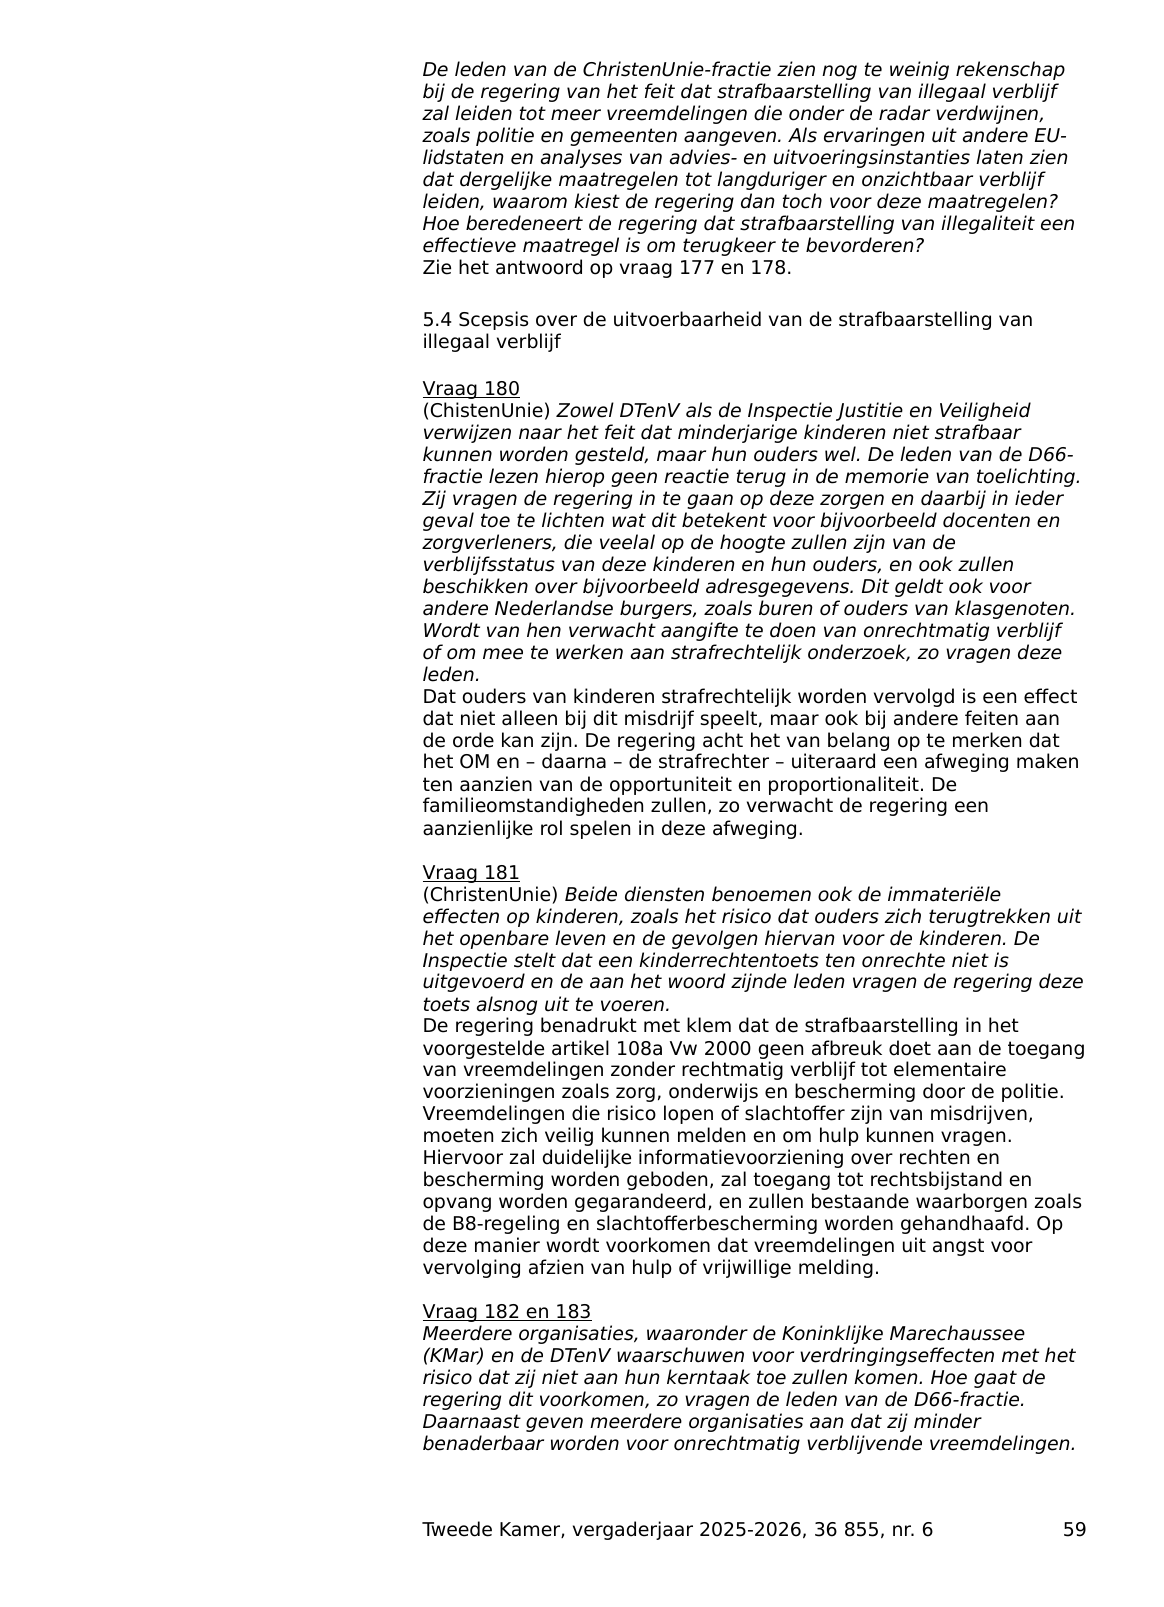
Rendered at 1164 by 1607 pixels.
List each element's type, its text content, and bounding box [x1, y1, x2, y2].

subtitle 5.4 Scepsis over de uitvoerbaarheid van de strafbaarstelling van illegaal verblijf [422, 309, 1087, 353]
text Vraag 180 [422, 378, 1087, 400]
text Zie het antwoord op vraag 177 en 178. [422, 257, 1087, 279]
text (ChristenUnie) Beide diensten benoemen ook de immateriële effecten op kinderen, zoals het risico dat ouders zich terugtrekken uit het openbare leven en de gevolgen hiervan voor de kinderen. De Inspectie stelt dat een kinderrechtentoets ten onrechte niet is uitgevoerd en de aan het woord zijnde leden vragen de regering deze toets alsnog uit te voeren. [422, 883, 1087, 1015]
text De leden van de ChristenUnie-fractie zien nog te weinig rekenschap bij de regering van het feit dat strafbaarstelling van illegaal verblijf zal leiden tot meer vreemdelingen die onder de radar verdwijnen, zoals politie en gemeenten aangeven. Als ervaringen uit andere EU-lidstaten en analyses van advies- en uitvoeringsinstanties laten zien dat dergelijke maatregelen tot langduriger en onzichtbaar verblijf leiden, waarom kiest de regering dan toch voor deze maatregelen? Hoe beredeneert de regering dat strafbaarstelling van illegaliteit een effectieve maatregel is om terugkeer te bevorderen? [422, 59, 1087, 257]
text De regering benadrukt met klem dat de strafbaarstelling in het voorgestelde artikel 108a Vw 2000 geen afbreuk doet aan de toegang van vreemdelingen zonder rechtmatig verblijf tot elementaire voorzieningen zoals zorg, onderwijs en bescherming door de politie. Vreemdelingen die risico lopen of slachtoffer zijn van misdrijven, moeten zich veilig kunnen melden en om hulp kunnen vragen. Hiervoor zal duidelijke informatievoorziening over rechten en bescherming worden geboden, zal toegang tot rechtsbijstand en opvang worden gegarandeerd, en zullen bestaande waarborgen zoals de B8-regeling en slachtofferbescherming worden gehandhaafd. Op deze manier wordt voorkomen dat vreemdelingen uit angst voor vervolging afzien van hulp of vrijwillige melding. [422, 1015, 1087, 1279]
text Vraag 181 [422, 862, 1087, 883]
text (ChistenUnie) Zowel DTenV als de Inspectie Justitie en Veiligheid verwijzen naar het feit dat minderjarige kinderen niet strafbaar kunnen worden gesteld, maar hun ouders wel. De leden van de D66-fractie lezen hierop geen reactie terug in de memorie van toelichting. Zij vragen de regering in te gaan op deze zorgen en daarbij in ieder geval toe te lichten wat dit betekent voor bijvoorbeeld docenten en zorgverleners, die veelal op de hoogte zullen zijn van de verblijfsstatus van deze kinderen en hun ouders, en ook zullen beschikken over bijvoorbeeld adresgegevens. Dit geldt ook voor andere Nederlandse burgers, zoals buren of ouders van klasgenoten. Wordt van hen verwacht aangifte te doen van onrechtmatig verblijf of om mee te werken aan strafrechtelijk onderzoek, zo vragen deze leden. [422, 400, 1087, 686]
text Vraag 182 en 183 [422, 1301, 1087, 1323]
text Dat ouders van kinderen strafrechtelijk worden vervolgd is een effect dat niet alleen bij dit misdrijf speelt, maar ook bij andere feiten aan de orde kan zijn. De regering acht het van belang op te merken dat het OM en – daarna – de strafrechter – uiteraard een afweging maken ten aanzien van de opportuniteit en proportionaliteit. De familieomstandigheden zullen, zo verwacht de regering een aanzienlijke rol spelen in deze afweging. [422, 686, 1087, 839]
text Meerdere organisaties, waaronder de Koninklijke Marechaussee (KMar) en de DTenV waarschuwen voor verdringingseffecten met het risico dat zij niet aan hun kerntaak toe zullen komen. Hoe gaat de regering dit voorkomen, zo vragen de leden van de D66-fractie. Daarnaast geven meerdere organisaties aan dat zij minder benaderbaar worden voor onrechtmatig verblijvende vreemdelingen. [422, 1323, 1087, 1455]
